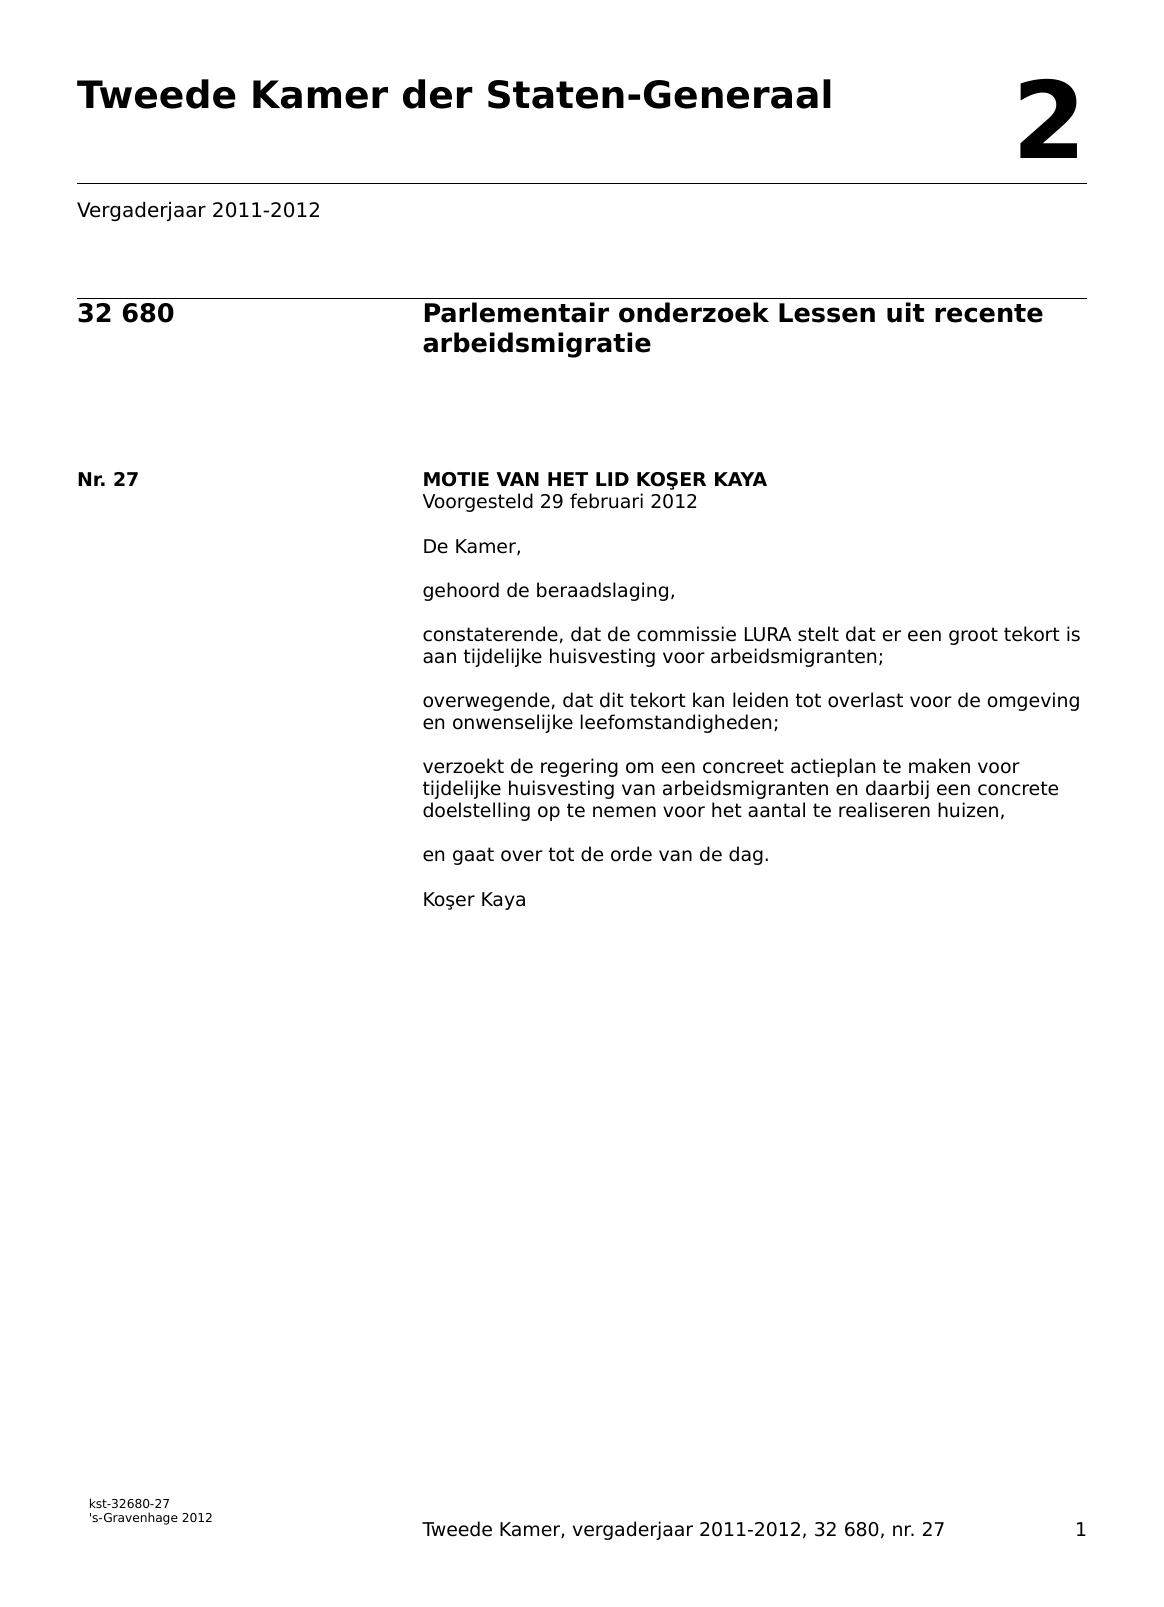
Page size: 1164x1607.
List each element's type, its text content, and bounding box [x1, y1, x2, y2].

text 's-Gravenhage 2012 [88, 1511, 323, 1525]
text overwegende, dat dit tekort kan leiden tot overlast voor de omgeving en onwenselijke leefomstandigheden; [422, 690, 1087, 734]
table_cell Vergaderjaar 2011-2012 [77, 184, 1087, 298]
text gehoord de beraadslaging, [422, 580, 1087, 602]
table_header 2 [886, 59, 1087, 183]
text Koşer Kaya [422, 888, 1087, 910]
text Voorgesteld 29 februari 2012 [422, 491, 1087, 513]
table_header Tweede Kamer der Staten-Generaal [77, 59, 886, 183]
subtitle Nr. 27 MOTIE VAN HET LID KOŞER KAYA [77, 469, 1087, 491]
subtitle 32 680 Parlementair onderzoek Lessen uit recente arbeidsmigratie [77, 299, 1087, 358]
text en gaat over tot de orde van de dag. [422, 844, 1087, 866]
text De Kamer, [422, 536, 1087, 557]
text constaterende, dat de commissie LURA stelt dat er een groot tekort is aan tijdelijke huisvesting voor arbeidsmigranten; [422, 624, 1087, 668]
text verzoekt de regering om een concreet actieplan te maken voor tijdelijke huisvesting van arbeidsmigranten en daarbij een concrete doelstelling op te nemen voor het aantal te realiseren huizen, [422, 756, 1087, 822]
text kst-32680-27 [88, 1497, 323, 1511]
